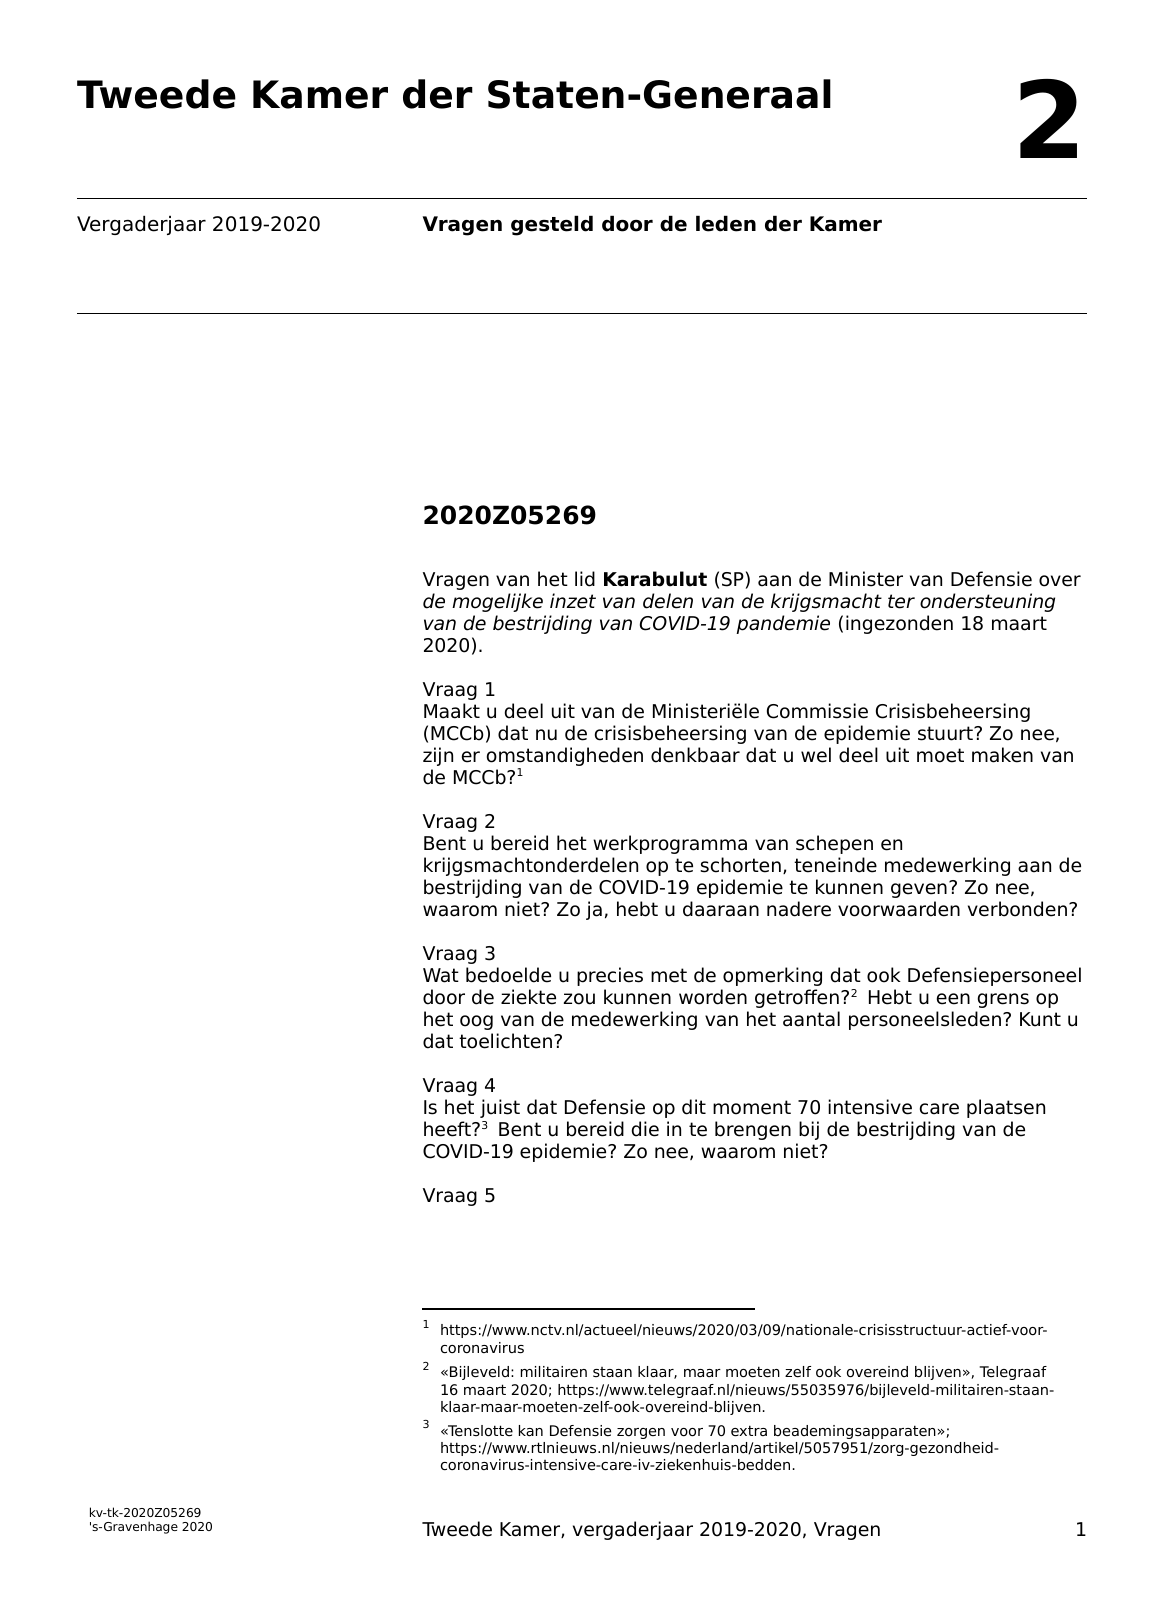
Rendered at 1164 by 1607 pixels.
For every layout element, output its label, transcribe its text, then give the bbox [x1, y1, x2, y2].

table_header Tweede Kamer der Staten-Generaal [77, 59, 886, 198]
text Is het juist dat Defensie op dit moment 70 intensive care plaatsen heeft? Bent u bereid die in te brengen bij de bestrijding van de COVID-19 epidemie? Zo nee, waarom niet? [422, 1097, 1087, 1163]
table_cell Vergaderjaar 2019-2020 [77, 199, 422, 313]
text Vraag 3 [422, 943, 1087, 965]
text Wat bedoelde u precies met de opmerking dat ook Defensiepersoneel door de ziekte zou kunnen worden getroffen? Hebt u een grens op het oog van de medewerking van het aantal personeelsleden? Kunt u dat toelichten? [422, 965, 1087, 1053]
text «Tenslotte kan Defensie zorgen voor 70 extra beademingsapparaten»; https://www.rtlnieuws.nl/nieuws/nederland/artikel/5057951/zorg-gezondheid-coronavirus-intensive-care-iv-ziekenhuis-bedden. [422, 1418, 1087, 1474]
text Bent u bereid het werkprogramma van schepen en krijgsmachtonderdelen op te schorten, teneinde medewerking aan de bestrijding van de COVID-19 epidemie te kunnen geven? Zo nee, waarom niet? Zo ja, hebt u daaraan nadere voorwaarden verbonden? [422, 833, 1087, 921]
text https://www.nctv.nl/actueel/nieuws/2020/03/09/nationale-crisisstructuur-actief-voor-coronavirus [422, 1318, 1087, 1357]
text Vraag 5 [422, 1185, 1087, 1207]
text Vragen van het lid Karabulut (SP) aan de Minister van Defensie over de mogelijke inzet van delen van de krijgsmacht ter ondersteuning van de bestrijding van COVID-19 pandemie (ingezonden 18 maart 2020). [422, 569, 1087, 657]
text 2020Z05269 [422, 501, 1087, 531]
text Vraag 2 [422, 811, 1087, 833]
text Vraag 1 [422, 679, 1087, 701]
table_cell Vragen gesteld door de leden der Kamer [422, 199, 1087, 313]
text Vraag 4 [422, 1075, 1087, 1097]
text Maakt u deel uit van de Ministeriële Commissie Crisisbeheersing (MCCb) dat nu de crisisbeheersing van de epidemie stuurt? Zo nee, zijn er omstandigheden denkbaar dat u wel deel uit moet maken van de MCCb? [422, 701, 1087, 789]
text 's-Gravenhage 2020 [88, 1520, 323, 1534]
table_header 2 [886, 59, 1087, 198]
text kv-tk-2020Z05269 [88, 1506, 323, 1520]
text «Bijleveld: militairen staan klaar, maar moeten zelf ook overeind blijven», Telegraaf 16 maart 2020; https://www.telegraaf.nl/nieuws/55035976/bijleveld-militairen-staan-klaar-maar-moeten-zelf-ook-overeind-blijven. [422, 1360, 1087, 1416]
